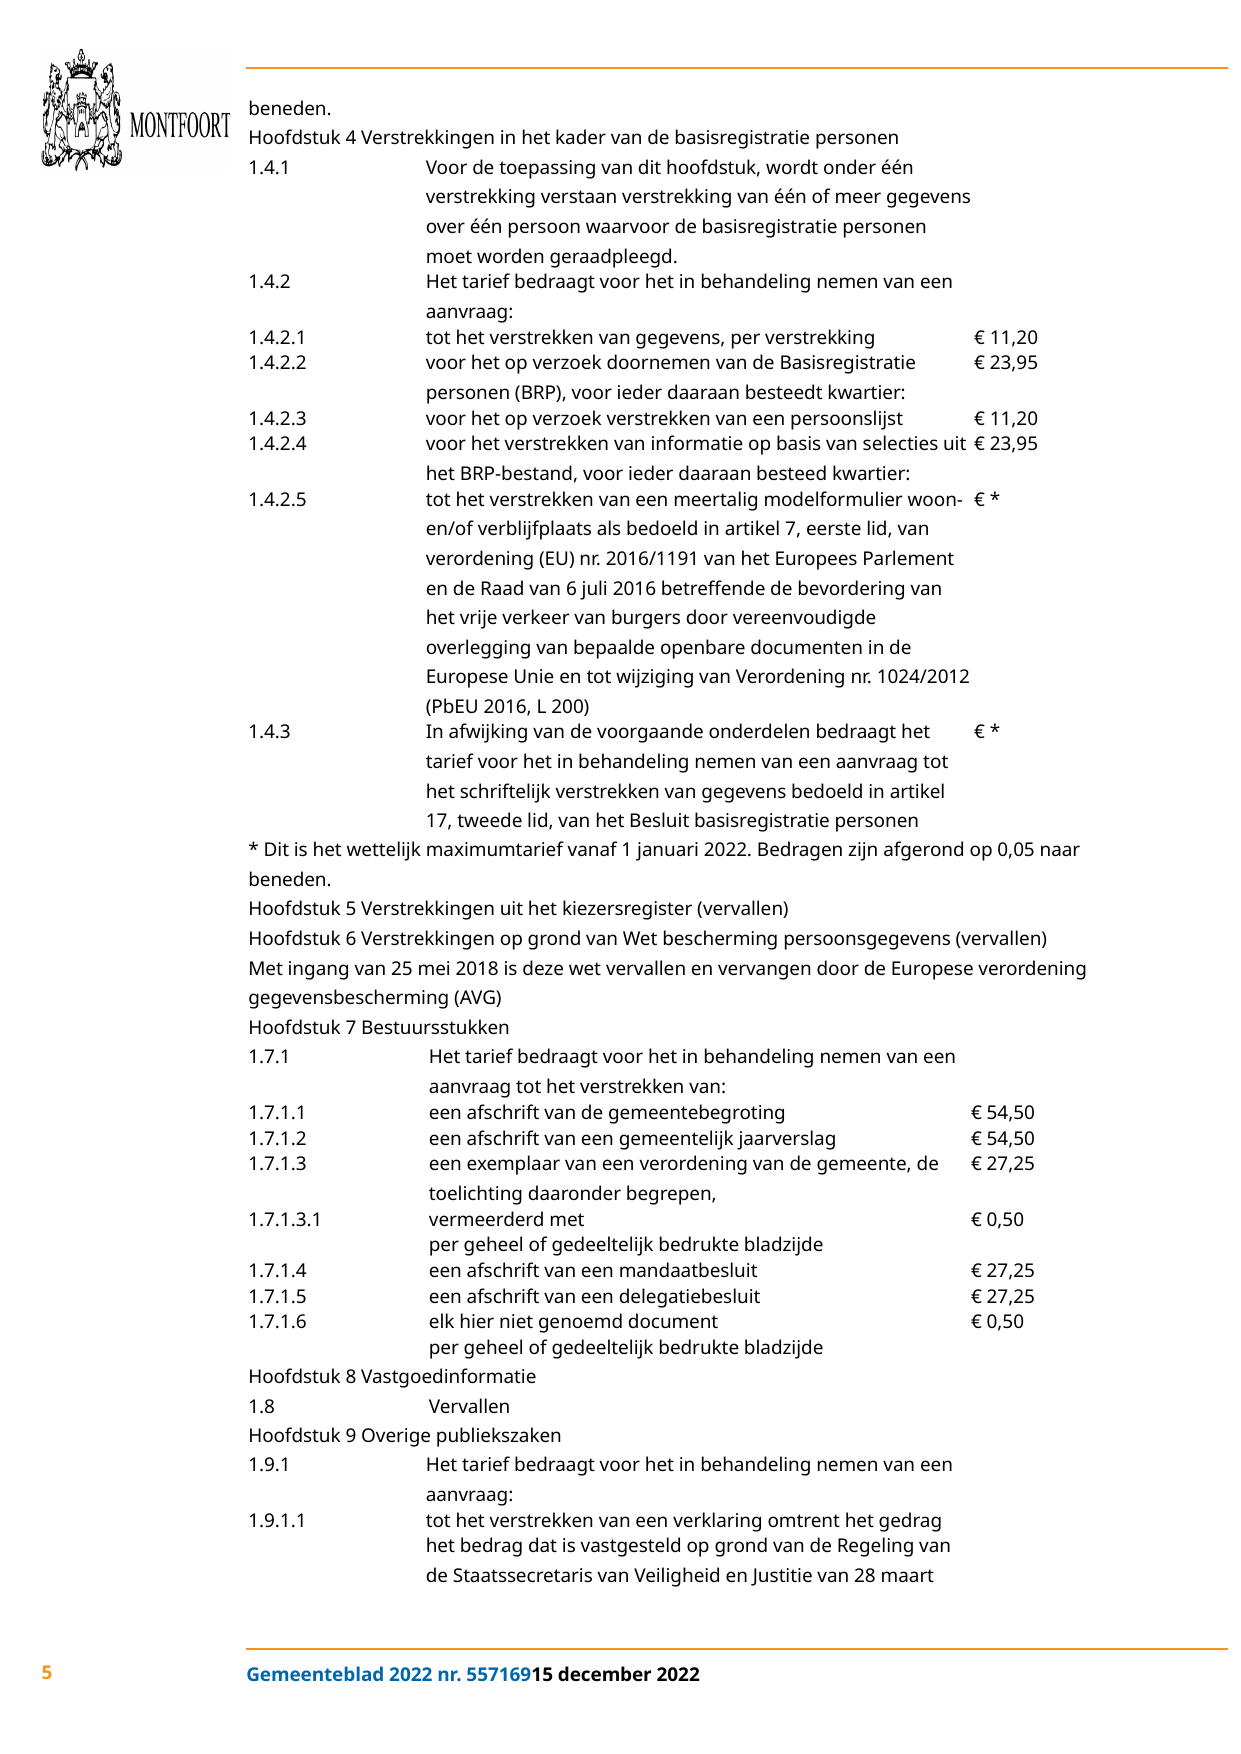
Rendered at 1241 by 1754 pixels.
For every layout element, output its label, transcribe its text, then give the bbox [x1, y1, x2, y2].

table_header [974, 1452, 1152, 1507]
text Hoofdstuk 4 Verstrekkingen in het kader van de basisregistratie personen [248, 124, 1152, 150]
table_cell 1.7.1.4 [248, 1257, 429, 1283]
text Hoofdstuk 6 Verstrekkingen op grond van Wet bescherming persoonsgegevens (vervallen) [248, 925, 1152, 951]
table_cell 1.9.1.1 [248, 1507, 426, 1533]
table_cell € * [974, 719, 1152, 833]
table_cell € 54,50 [971, 1125, 1152, 1150]
table_cell vermeerderd met [429, 1206, 971, 1231]
table_cell [971, 1334, 1152, 1360]
table_cell € 27,25 [971, 1257, 1152, 1283]
table_cell € 23,95 [974, 431, 1152, 486]
table_cell [974, 1507, 1152, 1533]
text Hoofdstuk 5 Verstrekkingen uit het kiezersregister (vervallen) [248, 896, 1152, 921]
table_cell 1.7.1.5 [248, 1283, 429, 1309]
table_cell [971, 1231, 1152, 1257]
table_header [971, 1393, 1152, 1419]
table_header Het tarief bedraagt voor het in behandeling nemen van een aanvraag tot het verstrekken van: [429, 1044, 971, 1099]
table_cell € 54,50 [971, 1099, 1152, 1125]
table_cell [248, 1533, 426, 1588]
table_header Vervallen [429, 1393, 971, 1419]
table_cell 1.4.2.3 [248, 405, 426, 431]
table_cell € 27,25 [971, 1283, 1152, 1309]
table_cell [974, 269, 1152, 324]
table_cell een afschrift van een gemeentelijk jaarverslag [429, 1125, 971, 1150]
table_cell 1.4.2.2 [248, 350, 426, 405]
text * Dit is het wettelijk maximumtarief vanaf 1 januari 2022. Bedragen zijn afgerond op 0,05 naar beneden. [248, 836, 1152, 892]
table_cell [248, 1334, 429, 1360]
table_cell € 11,20 [974, 324, 1152, 349]
table_cell tot het verstrekken van een verklaring omtrent het gedrag [426, 1507, 974, 1533]
table_cell [248, 1231, 429, 1257]
table_cell € 0,50 [971, 1206, 1152, 1231]
table_cell € 23,95 [974, 350, 1152, 405]
table_cell tot het verstrekken van een meertalig modelformulier woon- en/of verblijfplaats als bedoeld in artikel 7, eerste lid, van verordening (EU) nr. 2016/1191 van het Europees Parlement en de Raad van 6 juli 2016 betreffende de bevordering van het vrije verkeer van burgers door vereenvoudigde overlegging van bepaalde openbare documenten in de Europese Unie en tot wijziging van Verordening nr. 1024/2012 (PbEU 2016, L 200) [426, 486, 974, 719]
table_cell 1.4.2.5 [248, 486, 426, 719]
text Hoofdstuk 7 Bestuursstukken [248, 1014, 1152, 1040]
table_cell voor het op verzoek verstrekken van een persoonslijst [426, 405, 974, 431]
table_cell 1.4.2.4 [248, 431, 426, 486]
table_cell een afschrift van een delegatiebesluit [429, 1283, 971, 1309]
table_cell 1.4.3 [248, 719, 426, 833]
table_cell 1.7.1.6 [248, 1309, 429, 1334]
table_cell € 0,50 [971, 1309, 1152, 1334]
table_cell In afwijking van de voorgaande onderdelen bedraagt het tarief voor het in behandeling nemen van een aanvraag tot het schriftelijk verstrekken van gegevens bedoeld in artikel 17, tweede lid, van het Besluit basisregistratie personen [426, 719, 974, 833]
table_header [971, 1044, 1152, 1099]
table_cell tot het verstrekken van gegevens, per verstrekking [426, 324, 974, 349]
table_cell 1.7.1.1 [248, 1099, 429, 1125]
table_cell per geheel of gedeeltelijk bedrukte bladzijde [429, 1334, 971, 1360]
text Hoofdstuk 8 Vastgoedinformatie [248, 1363, 1152, 1389]
table_header [974, 154, 1152, 268]
table_cell per geheel of gedeeltelijk bedrukte bladzijde [429, 1231, 971, 1257]
table_cell 1.7.1.3 [248, 1150, 429, 1206]
table_cell elk hier niet genoemd document [429, 1309, 971, 1334]
table_cell voor het verstrekken van informatie op basis van selecties uit het BRP-bestand, voor ieder daaraan besteed kwartier: [426, 431, 974, 486]
table_cell 1.7.1.2 [248, 1125, 429, 1150]
table_cell Het tarief bedraagt voor het in behandeling nemen van een aanvraag: [426, 269, 974, 324]
table_cell een afschrift van de gemeentebegroting [429, 1099, 971, 1125]
text beneden. [248, 95, 1152, 121]
text Met ingang van 25 mei 2018 is deze wet vervallen en vervangen door de Europese verordening gegevensbescherming (AVG) [248, 955, 1152, 1010]
table_header 1.9.1 [248, 1452, 426, 1507]
table_header 1.4.1 [248, 154, 426, 268]
table_cell 1.4.2 [248, 269, 426, 324]
table_cell € * [974, 486, 1152, 719]
text Hoofdstuk 9 Overige publiekszaken [248, 1422, 1152, 1448]
picture [41, 47, 231, 172]
table_cell 1.4.2.1 [248, 324, 426, 349]
table_cell 1.7.1.3.1 [248, 1206, 429, 1231]
table_cell € 27,25 [971, 1150, 1152, 1206]
table_cell voor het op verzoek doornemen van de Basisregistratie personen (BRP), voor ieder daaraan besteedt kwartier: [426, 350, 974, 405]
table_header 1.8 [248, 1393, 429, 1419]
table_header Voor de toepassing van dit hoofdstuk, wordt onder één verstrekking verstaan verstrekking van één of meer gegevens over één persoon waarvoor de basisregistratie personen moet worden geraadpleegd. [426, 154, 974, 268]
table_cell een exemplaar van een verordening van de gemeente, de toelichting daaronder begrepen, [429, 1150, 971, 1206]
table_header Het tarief bedraagt voor het in behandeling nemen van een aanvraag: [426, 1452, 974, 1507]
table_cell € 11,20 [974, 405, 1152, 431]
table_cell een afschrift van een mandaatbesluit [429, 1257, 971, 1283]
table_cell [974, 1533, 1152, 1588]
table_header 1.7.1 [248, 1044, 429, 1099]
table_cell het bedrag dat is vastgesteld op grond van de Regeling van de Staatssecretaris van Veiligheid en Justitie van 28 maart [426, 1533, 974, 1588]
